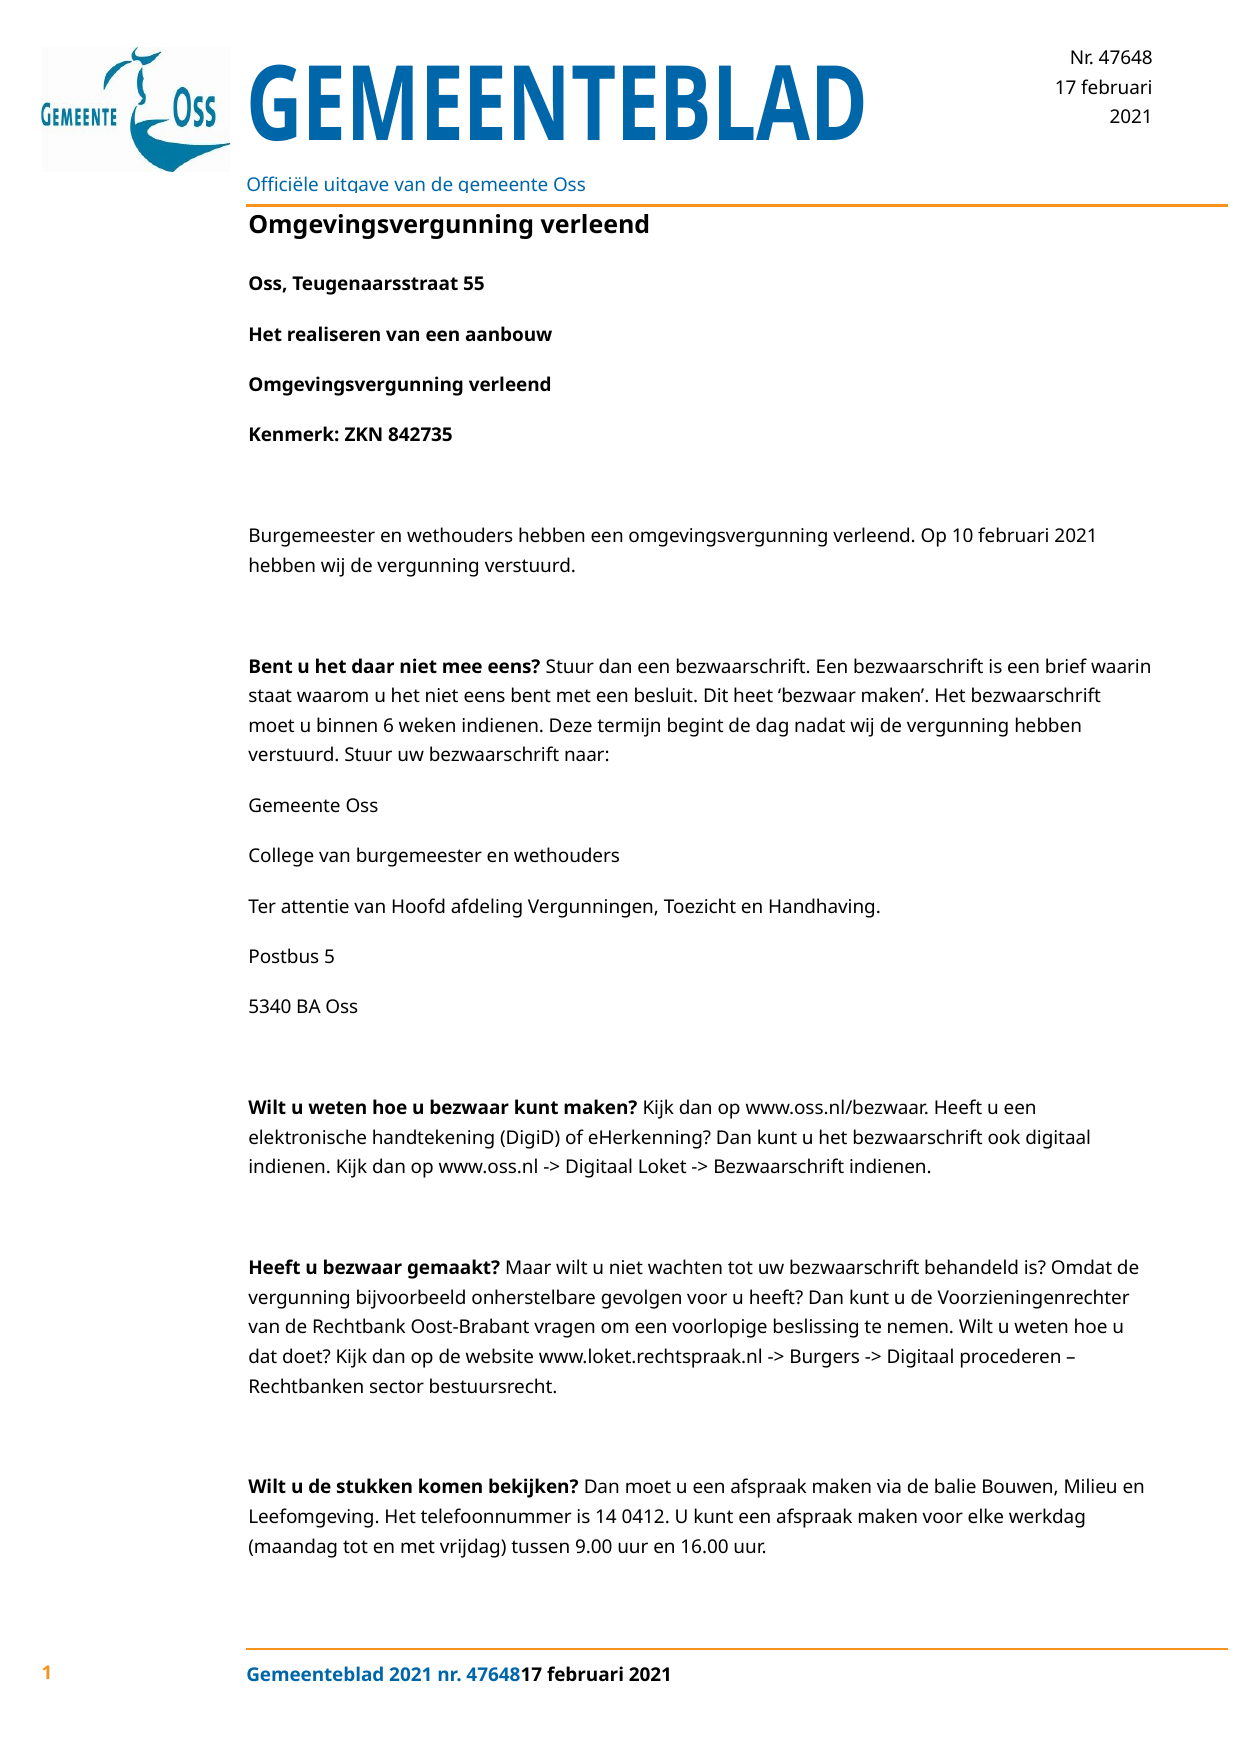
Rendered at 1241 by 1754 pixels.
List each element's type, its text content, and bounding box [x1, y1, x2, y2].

text Het realiseren van een aanbouw [248, 321, 1152, 346]
text Oss, Teugenaarsstraat 55 [248, 270, 1152, 296]
text College van burgemeester en wethouders [248, 842, 1152, 868]
picture [41, 47, 231, 172]
text Wilt u de stukken komen bekijken? Dan moet u een afspraak maken via de balie Bouwen, Milieu en Leefomgeving. Het telefoonnummer is 14 0412. U kunt een afspraak maken voor elke werkdag (maandag tot en met vrijdag) tussen 9.00 uur en 16.00 uur. [248, 1474, 1152, 1558]
text Wilt u weten hoe u bezwaar kunt maken? Kijk dan op www.oss.nl/bezwaar. Heeft u een elektronische handtekening (DigiD) of eHerkenning? Dan kunt u het bezwaarschrift ook digitaal indienen. Kijk dan op www.oss.nl -> Digitaal Loket -> Bezwaarschrift indienen. [248, 1094, 1152, 1179]
text Burgemeester en wethouders hebben een omgevingsvergunning verleend. Op 10 februari 2021 hebben wij de vergunning verstuurd. [248, 522, 1152, 578]
text Kenmerk: ZKN 842735 [248, 422, 1152, 447]
text 5340 BA Oss [248, 994, 1152, 1019]
text Postbus 5 [248, 943, 1152, 969]
text Omgevingsvergunning verleend [248, 371, 1152, 397]
text Ter attentie van Hoofd afdeling Vergunningen, Toezicht en Handhaving. [248, 893, 1152, 918]
text Bent u het daar niet mee eens? Stuur dan een bezwaarschrift. Een bezwaarschrift is een brief waarin staat waarom u het niet eens bent met een besluit. Dit heet ‘bezwaar maken’. Het bezwaarschrift moet u binnen 6 weken indienen. Deze termijn begint de dag nadat wij de vergunning hebben verstuurd. Stuur uw bezwaarschrift naar: [248, 653, 1152, 767]
text Omgevingsvergunning verleend [248, 207, 1152, 241]
text Heeft u bezwaar gemaakt? Maar wilt u niet wachten tot uw bezwaarschrift behandeld is? Omdat de vergunning bijvoorbeeld onherstelbare gevolgen voor u heeft? Dan kunt u de Voorzieningenrechter van de Rechtbank Oost-Brabant vragen om een voorlopige beslissing te nemen. Wilt u weten hoe u dat doet? Kijk dan op de website www.loket.rechtspraak.nl -> Burgers -> Digitaal procederen – Rechtbanken sector bestuursrecht. [248, 1254, 1152, 1398]
text Gemeente Oss [248, 792, 1152, 818]
